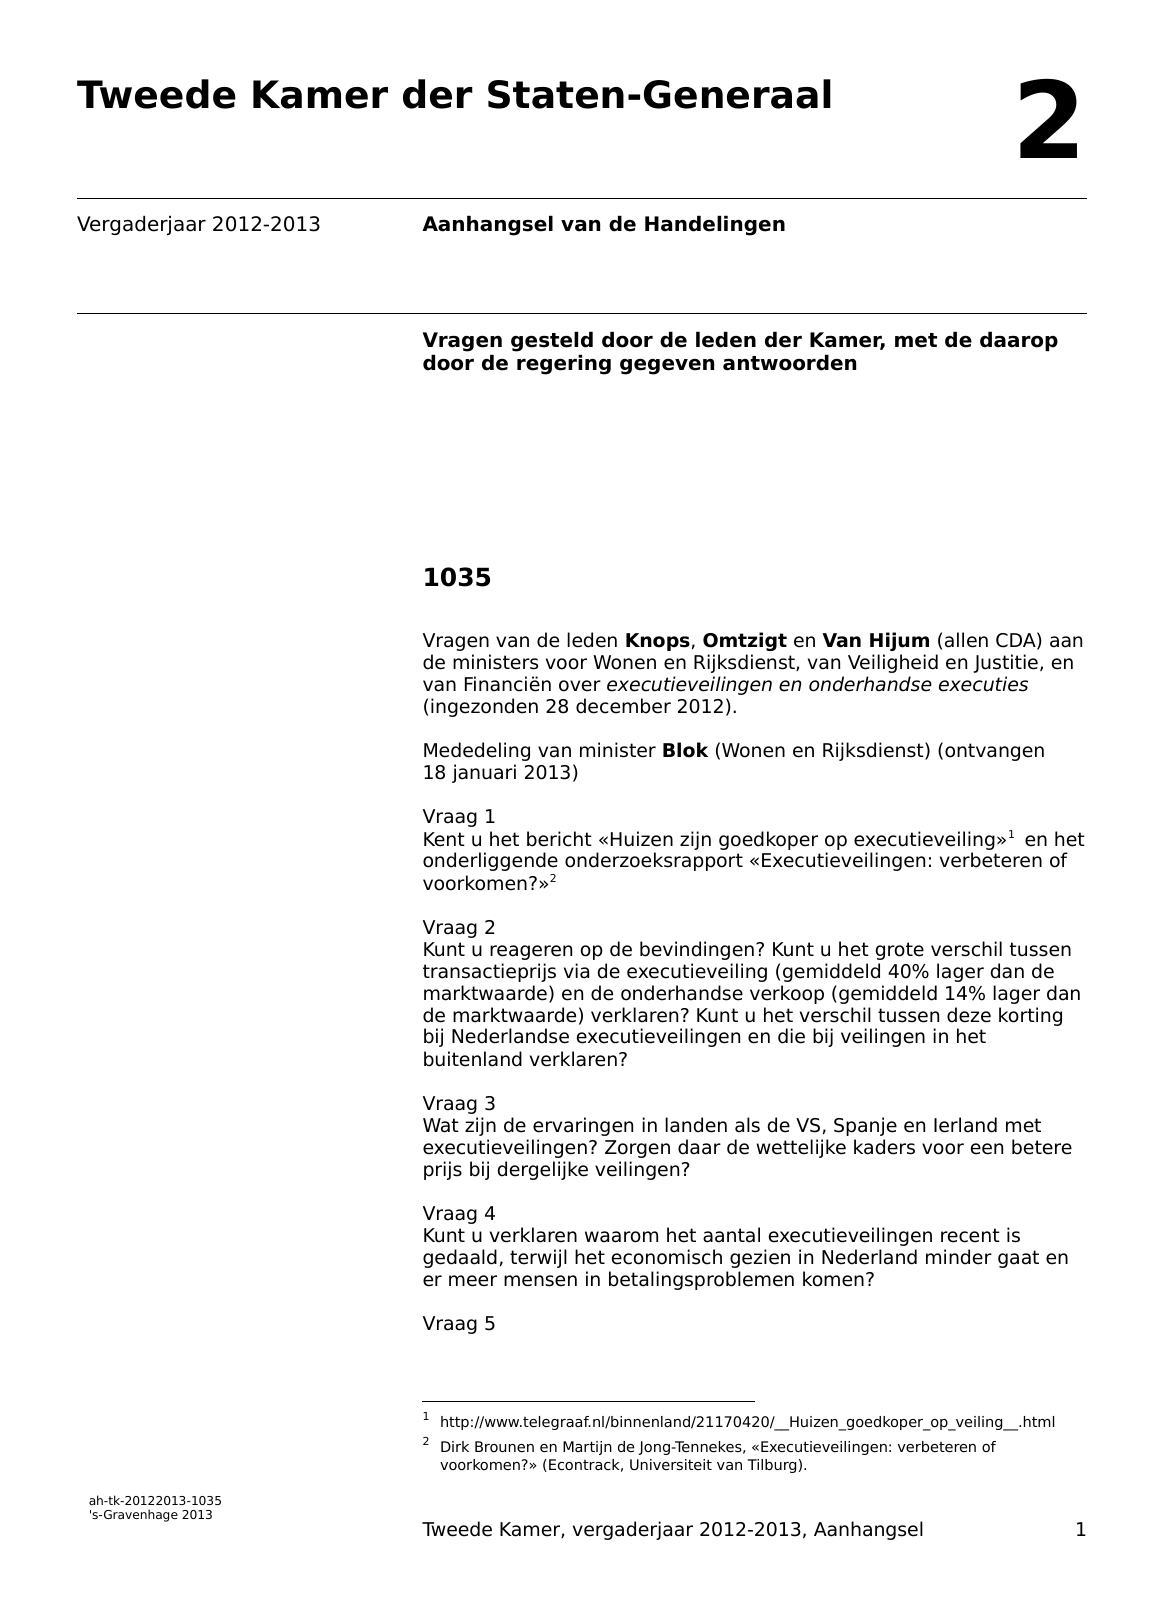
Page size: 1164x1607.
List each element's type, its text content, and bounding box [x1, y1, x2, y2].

text http://www.telegraaf.nl/binnenland/21170420/__Huizen_goedkoper_op_veiling__.html [422, 1410, 1087, 1432]
text ah-tk-20122013-1035 [88, 1494, 323, 1508]
table_cell Aanhangsel van de Handelingen [422, 199, 1087, 313]
table_header Tweede Kamer der Staten-Generaal [77, 59, 886, 198]
text Dirk Brounen en Martijn de Jong-Tennekes, «Executieveilingen: verbeteren of voorkomen?» (Econtrack, Universiteit van Tilburg). [422, 1435, 1087, 1474]
text Vragen van de leden Knops, Omtzigt en Van Hijum (allen CDA) aan de ministers voor Wonen en Rijksdienst, van Veiligheid en Justitie, en van Financiën over executieveilingen en onderhandse executies (ingezonden 28 december 2012). [422, 630, 1087, 718]
text Mededeling van minister Blok (Wonen en Rijksdienst) (ontvangen 18 januari 2013) [422, 740, 1087, 784]
text Wat zijn de ervaringen in landen als de VS, Spanje en Ierland met executieveilingen? Zorgen daar de wettelijke kaders voor een betere prijs bij dergelijke veilingen? [422, 1114, 1087, 1181]
text Vraag 5 [422, 1313, 1087, 1335]
text 's-Gravenhage 2013 [88, 1508, 323, 1522]
text Vraag 3 [422, 1093, 1087, 1114]
table_cell Vragen gesteld door de leden der Kamer, met de daarop door de regering gegeven antwoorden [422, 314, 1087, 375]
text Vraag 2 [422, 917, 1087, 938]
table_header 2 [886, 59, 1087, 198]
text Vraag 4 [422, 1203, 1087, 1225]
text Kunt u verklaren waarom het aantal executieveilingen recent is gedaald, terwijl het economisch gezien in Nederland minder gaat en er meer mensen in betalingsproblemen komen? [422, 1225, 1087, 1291]
text 1035 [422, 563, 1087, 592]
text Vraag 1 [422, 806, 1087, 828]
table_cell Vergaderjaar 2012-2013 [77, 199, 422, 313]
text Kent u het bericht «Huizen zijn goedkoper op executieveiling» en het onderliggende onderzoeksrapport «Executieveilingen: verbeteren of voorkomen?» [422, 828, 1087, 894]
table_cell [77, 314, 422, 375]
text Kunt u reageren op de bevindingen? Kunt u het grote verschil tussen transactieprijs via de executieveiling (gemiddeld 40% lager dan de marktwaarde) en de onderhandse verkoop (gemiddeld 14% lager dan de marktwaarde) verklaren? Kunt u het verschil tussen deze korting bij Nederlandse executieveilingen en die bij veilingen in het buitenland verklaren? [422, 938, 1087, 1070]
